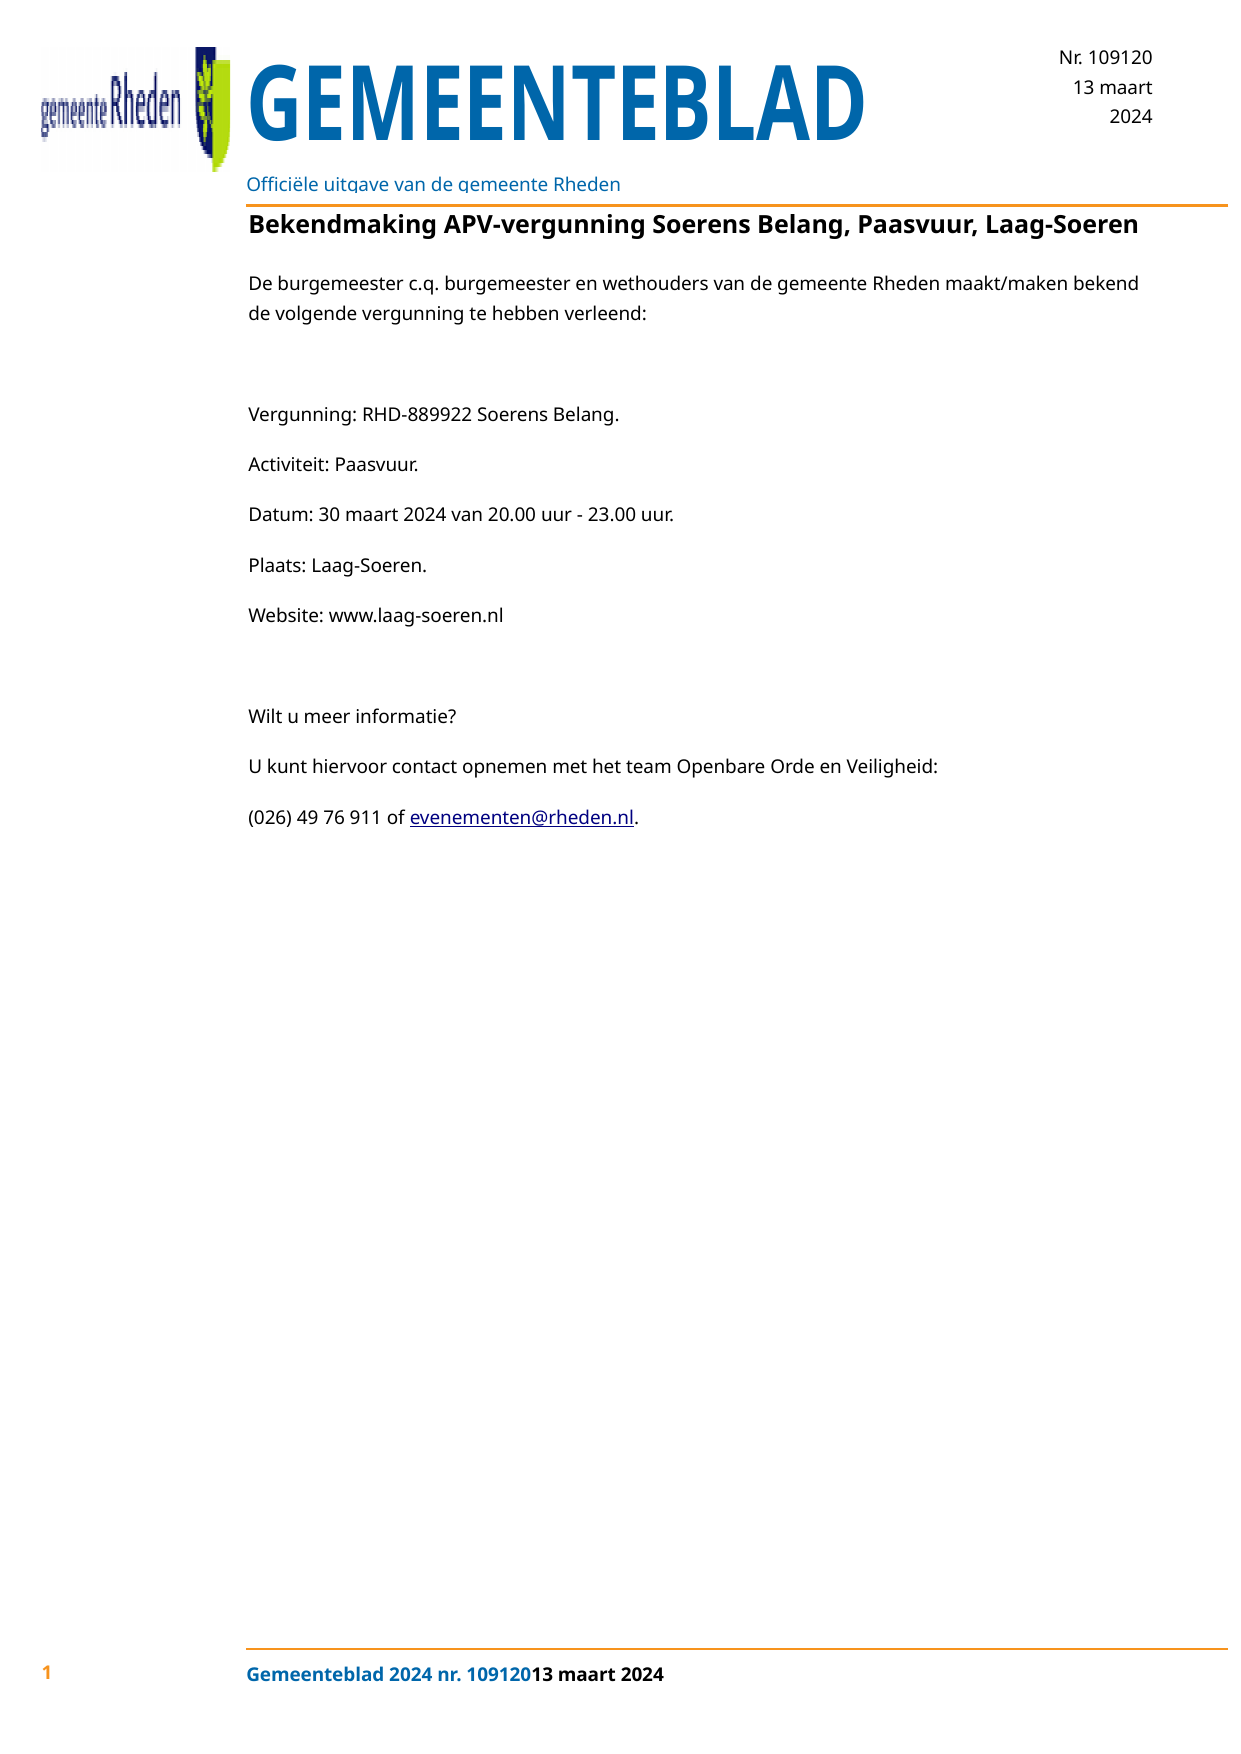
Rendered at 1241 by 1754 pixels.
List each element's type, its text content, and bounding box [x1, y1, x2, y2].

text Activiteit: Paasvuur. [248, 451, 1152, 477]
text Website: www.laag-soeren.nl [248, 602, 1152, 628]
text U kunt hiervoor contact opnemen met het team Openbare Orde en Veiligheid: [248, 754, 1152, 779]
picture [41, 47, 231, 172]
text Bekendmaking APV-vergunning Soerens Belang, Paasvuur, Laag-Soeren [248, 207, 1152, 241]
text Wilt u meer informatie? [248, 703, 1152, 729]
text (026) 49 76 911 of evenementen@rheden.nl. [248, 804, 1152, 830]
text De burgemeester c.q. burgemeester en wethouders van de gemeente Rheden maakt/maken bekend de volgende vergunning te hebben verleend: [248, 270, 1152, 326]
text Datum: 30 maart 2024 van 20.00 uur - 23.00 uur. [248, 502, 1152, 527]
text Plaats: Laag-Soeren. [248, 552, 1152, 578]
text Vergunning: RHD-889922 Soerens Belang. [248, 401, 1152, 426]
